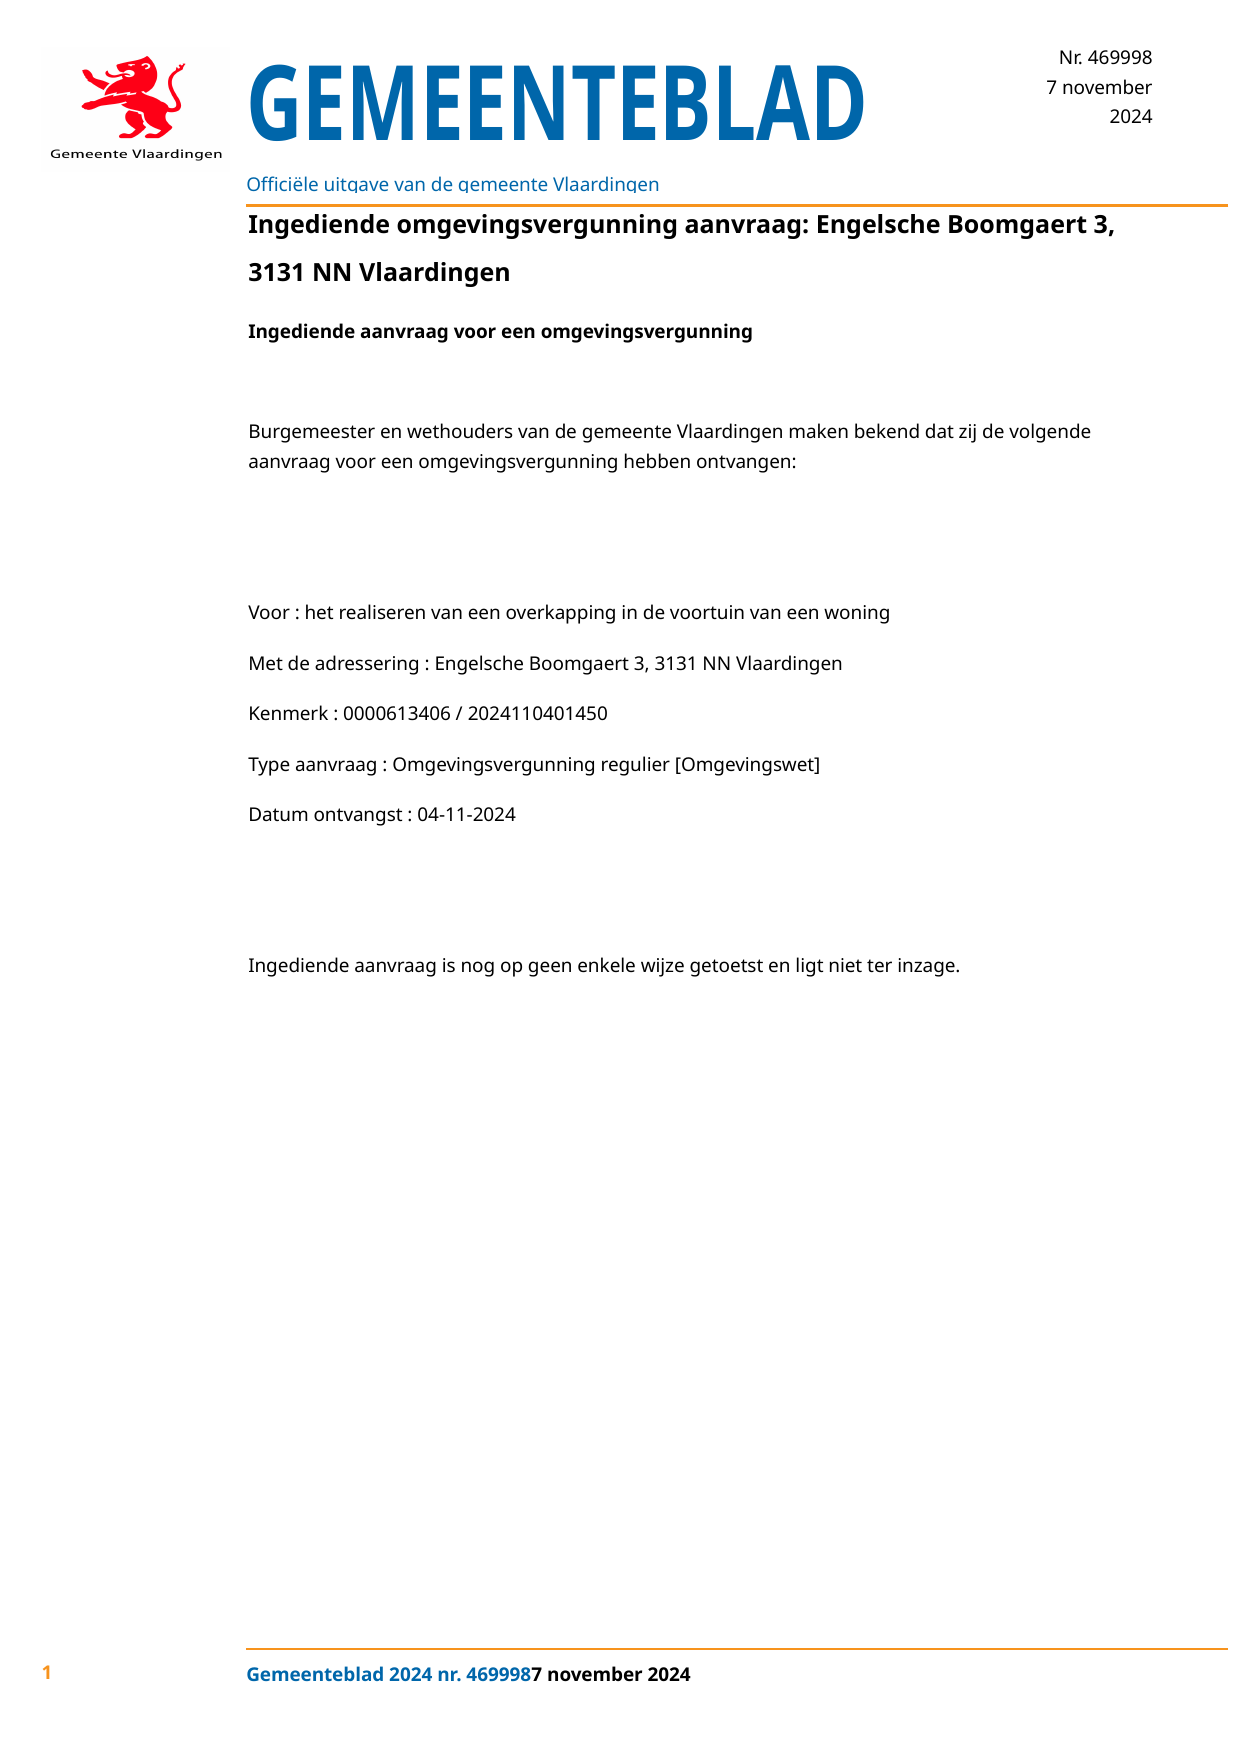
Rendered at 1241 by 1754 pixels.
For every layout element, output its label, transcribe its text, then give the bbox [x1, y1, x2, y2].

text Datum ontvangst : 04-11-2024 [248, 801, 1152, 827]
text Ingediende aanvraag voor een omgevingsvergunning [248, 318, 1152, 344]
picture [41, 47, 231, 172]
text Ingediende omgevingsvergunning aanvraag: Engelsche Boomgaert 3, 3131 NN Vlaardingen [248, 207, 1152, 288]
text Kenmerk : 0000613406 / 2024110401450 [248, 700, 1152, 726]
text Ingediende aanvraag is nog op geen enkele wijze getoetst en ligt niet ter inzage. [248, 952, 1152, 978]
text Burgemeester en wethouders van de gemeente Vlaardingen maken bekend dat zij de volgende aanvraag voor een omgevingsvergunning hebben ontvangen: [248, 419, 1152, 474]
text Met de adressering : Engelsche Boomgaert 3, 3131 NN Vlaardingen [248, 650, 1152, 676]
text Type aanvraag : Omgevingsvergunning regulier [Omgevingswet] [248, 751, 1152, 777]
text Voor : het realiseren van een overkapping in de voortuin van een woning [248, 599, 1152, 625]
